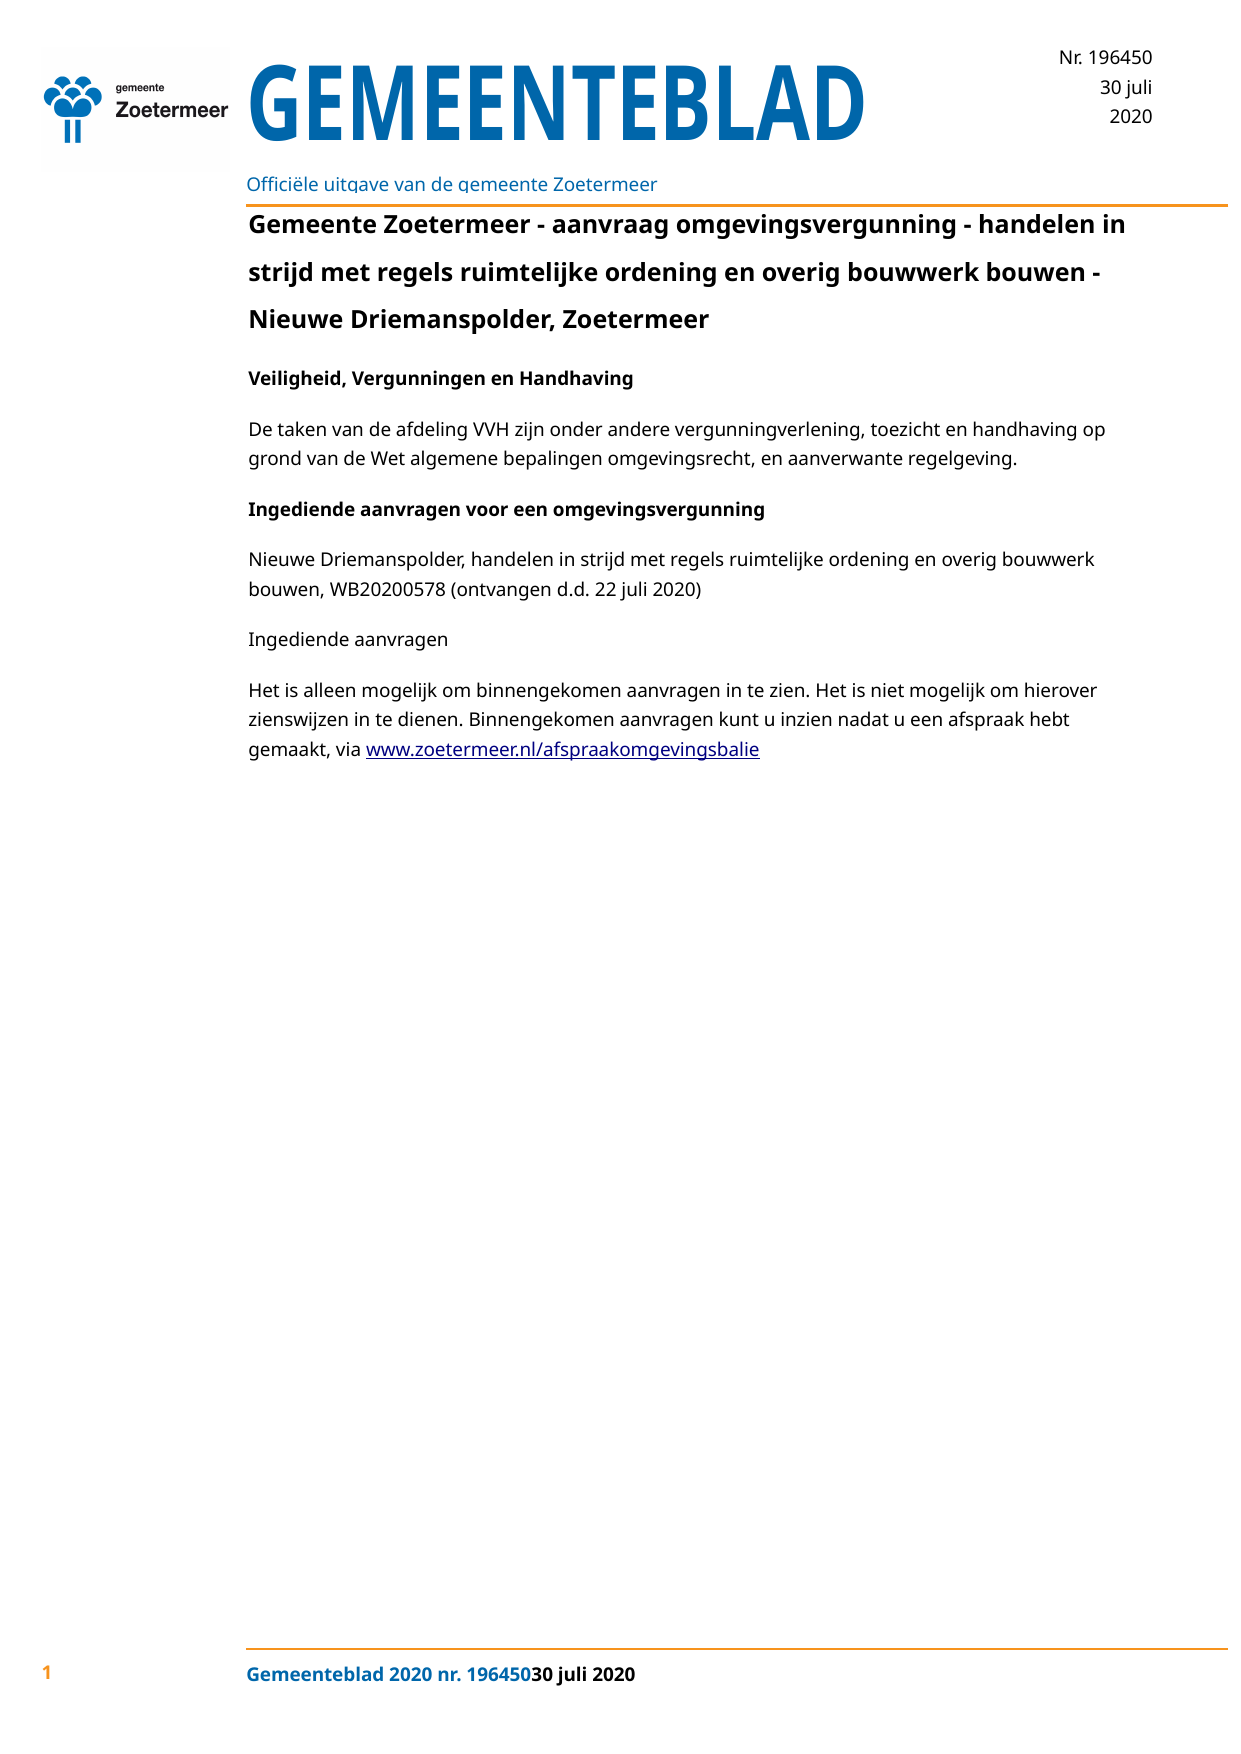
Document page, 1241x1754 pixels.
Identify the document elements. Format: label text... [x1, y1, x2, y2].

picture [41, 47, 231, 172]
text Gemeente Zoetermeer - aanvraag omgevingsvergunning - handelen in strijd met regels ruimtelijke ordening en overig bouwwerk bouwen - Nieuwe Driemanspolder, Zoetermeer [248, 207, 1152, 336]
text Het is alleen mogelijk om binnengekomen aanvragen in te zien. Het is niet mogelijk om hierover zienswijzen in te dienen. Binnengekomen aanvragen kunt u inzien nadat u een afspraak hebt gemaakt, via www.zoetermeer.nl/afspraakomgevingsbalie [248, 677, 1152, 762]
text Ingediende aanvragen voor een omgevingsvergunning [248, 496, 1152, 522]
text Ingediende aanvragen [248, 626, 1152, 652]
text Veiligheid, Vergunningen en Handhaving [248, 366, 1152, 391]
text Nieuwe Driemanspolder, handelen in strijd met regels ruimtelijke ordening en overig bouwwerk bouwen, WB20200578 (ontvangen d.d. 22 juli 2020) [248, 546, 1152, 602]
text De taken van de afdeling VVH zijn onder andere vergunningverlening, toezicht en handhaving op grond van de Wet algemene bepalingen omgevingsrecht, en aanverwante regelgeving. [248, 416, 1152, 471]
